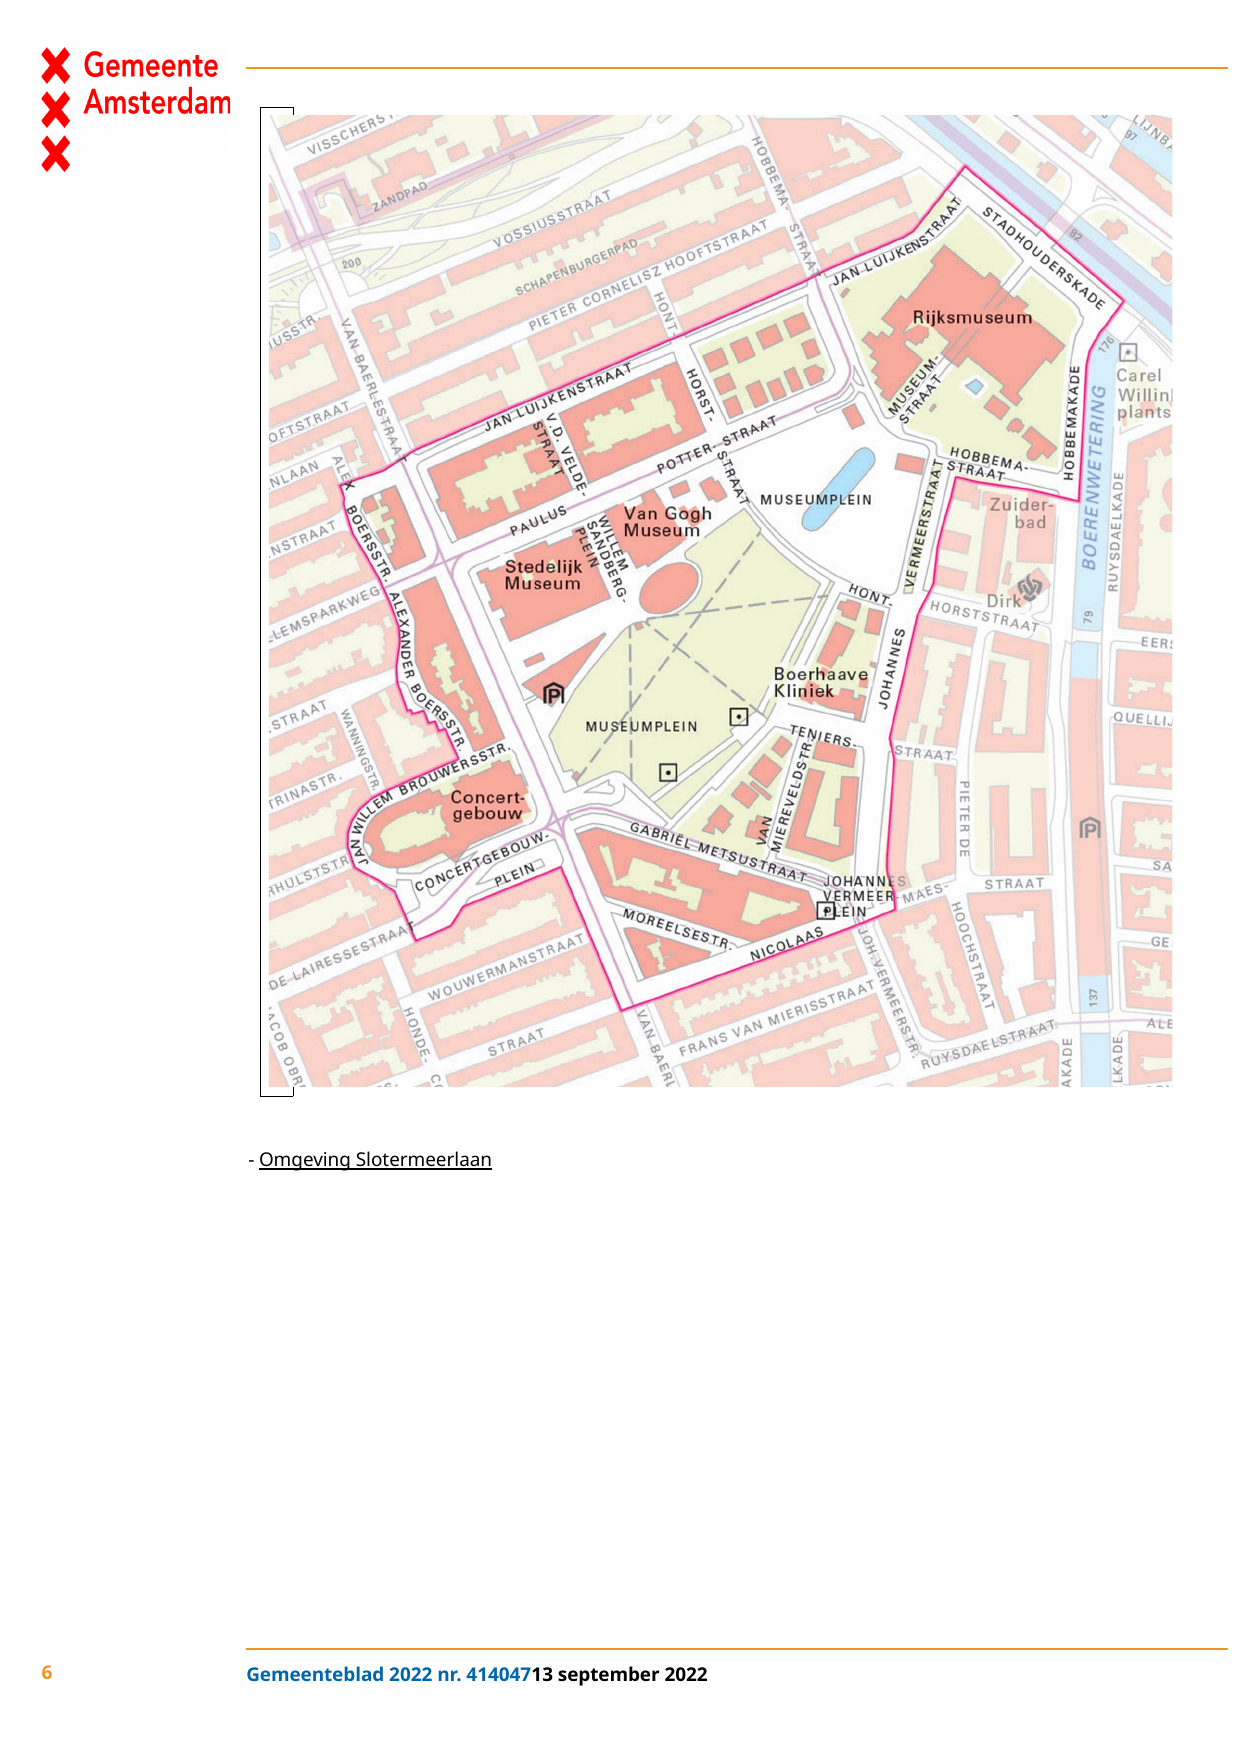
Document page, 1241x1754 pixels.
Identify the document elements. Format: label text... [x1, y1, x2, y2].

picture [41, 47, 231, 172]
text - Omgeving Slotermeerlaan [248, 1147, 1152, 1172]
picture [268, 115, 1173, 1087]
